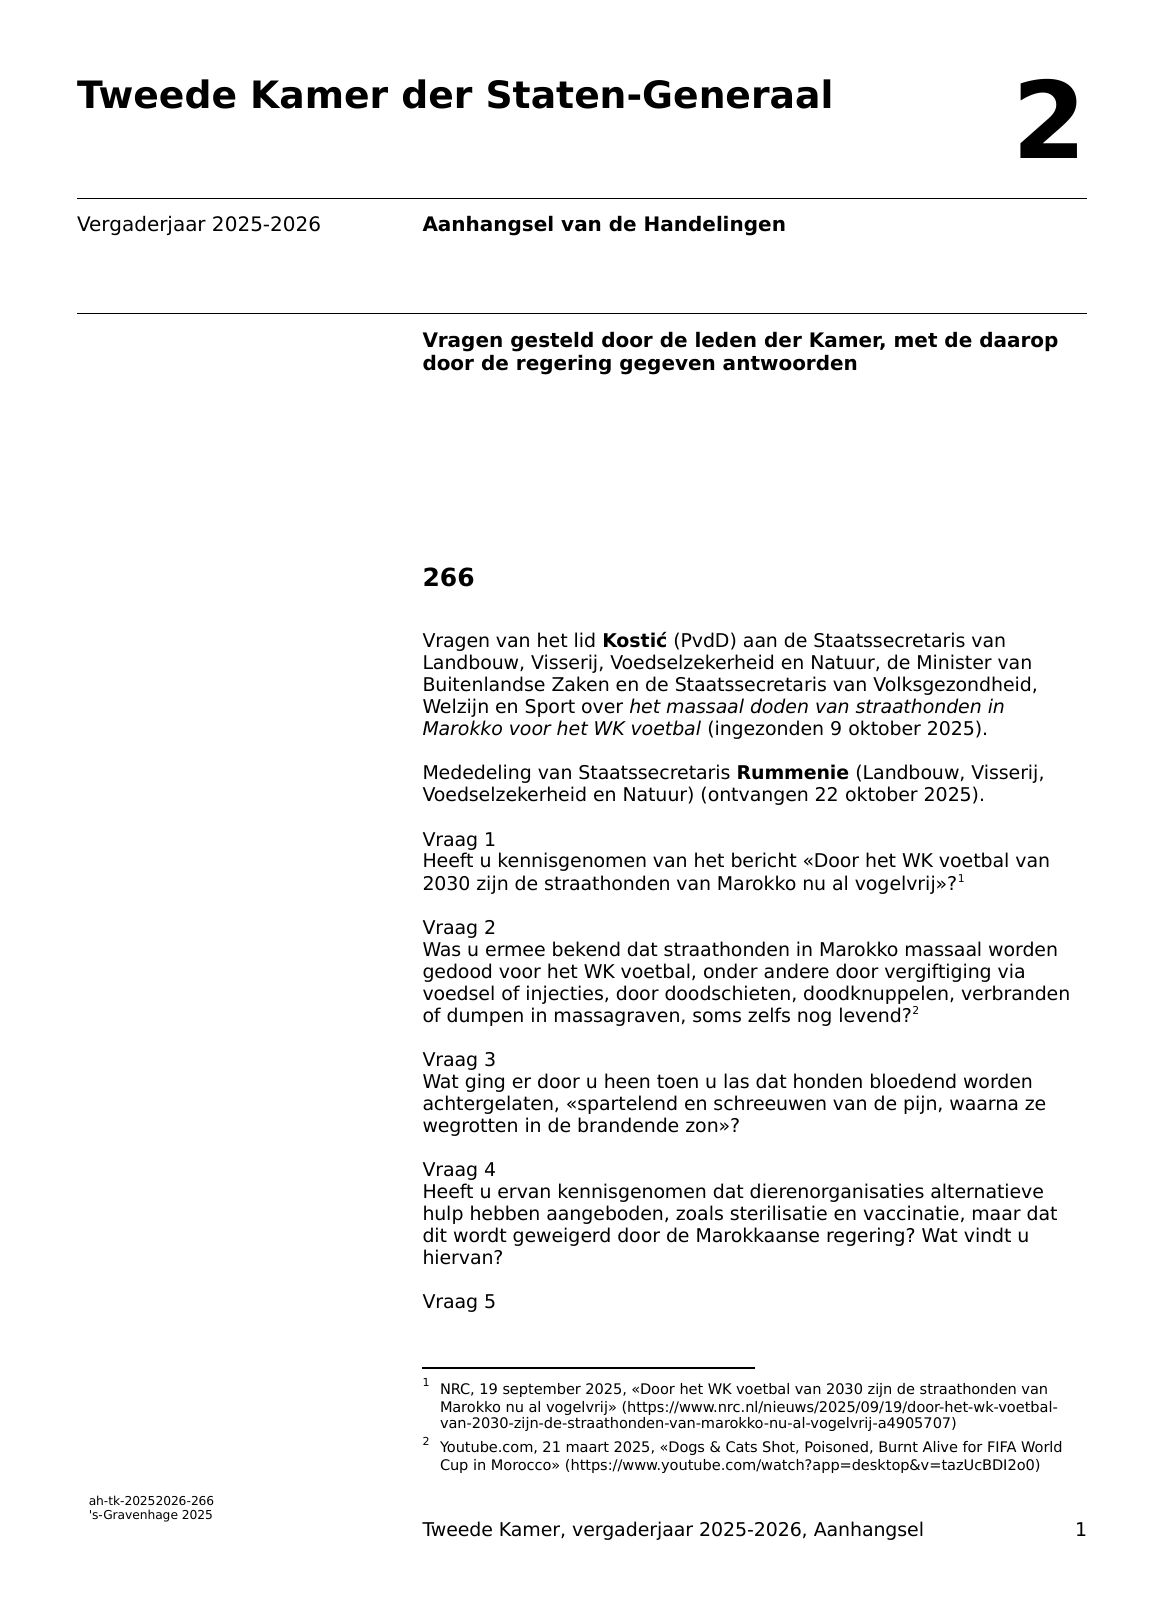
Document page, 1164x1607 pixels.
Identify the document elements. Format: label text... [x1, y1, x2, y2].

text Heeft u kennisgenomen van het bericht «Door het WK voetbal van 2030 zijn de straathonden van Marokko nu al vogelvrij»? [422, 850, 1087, 894]
table_header 2 [886, 59, 1087, 198]
text Mededeling van Staatssecretaris Rummenie (Landbouw, Visserij, Voedselzekerheid en Natuur) (ontvangen 22 oktober 2025). [422, 762, 1087, 806]
table_cell Vergaderjaar 2025-2026 [77, 199, 422, 313]
table_cell Aanhangsel van de Handelingen [422, 199, 1087, 313]
text NRC, 19 september 2025, «Door het WK voetbal van 2030 zijn de straathonden van Marokko nu al vogelvrij» (https://www.nrc.nl/nieuws/2025/09/19/door-het-wk-voetbal-van-2030-zijn-de-straathonden-van-marokko-nu-al-vogelvrij-a4905707) [422, 1377, 1087, 1432]
text Vraag 5 [422, 1291, 1087, 1313]
text Wat ging er door u heen toen u las dat honden bloedend worden achtergelaten, «spartelend en schreeuwen van de pijn, waarna ze wegrotten in de brandende zon»? [422, 1071, 1087, 1137]
text Vraag 4 [422, 1159, 1087, 1181]
table_cell [77, 314, 422, 375]
text 266 [422, 563, 1087, 592]
text Youtube.com, 21 maart 2025, «Dogs & Cats Shot, Poisoned, Burnt Alive for FIFA World Cup in Morocco» (https://www.youtube.com/watch?app=desktop&v=tazUcBDI2o0) [422, 1435, 1087, 1474]
table_header Tweede Kamer der Staten-Generaal [77, 59, 886, 198]
table_cell Vragen gesteld door de leden der Kamer, met de daarop door de regering gegeven antwoorden [422, 314, 1087, 375]
text 's-Gravenhage 2025 [88, 1508, 323, 1522]
text ah-tk-20252026-266 [88, 1494, 323, 1508]
text Heeft u ervan kennisgenomen dat dierenorganisaties alternatieve hulp hebben aangeboden, zoals sterilisatie en vaccinatie, maar dat dit wordt geweigerd door de Marokkaanse regering? Wat vindt u hiervan? [422, 1181, 1087, 1269]
text Vraag 2 [422, 917, 1087, 938]
text Was u ermee bekend dat straathonden in Marokko massaal worden gedood voor het WK voetbal, onder andere door vergiftiging via voedsel of injecties, door doodschieten, doodknuppelen, verbranden of dumpen in massagraven, soms zelfs nog levend? [422, 938, 1087, 1026]
text Vraag 3 [422, 1049, 1087, 1071]
text Vraag 1 [422, 828, 1087, 850]
text Vragen van het lid Kostić (PvdD) aan de Staatssecretaris van Landbouw, Visserij, Voedselzekerheid en Natuur, de Minister van Buitenlandse Zaken en de Staatssecretaris van Volksgezondheid, Welzijn en Sport over het massaal doden van straathonden in Marokko voor het WK voetbal (ingezonden 9 oktober 2025). [422, 630, 1087, 740]
